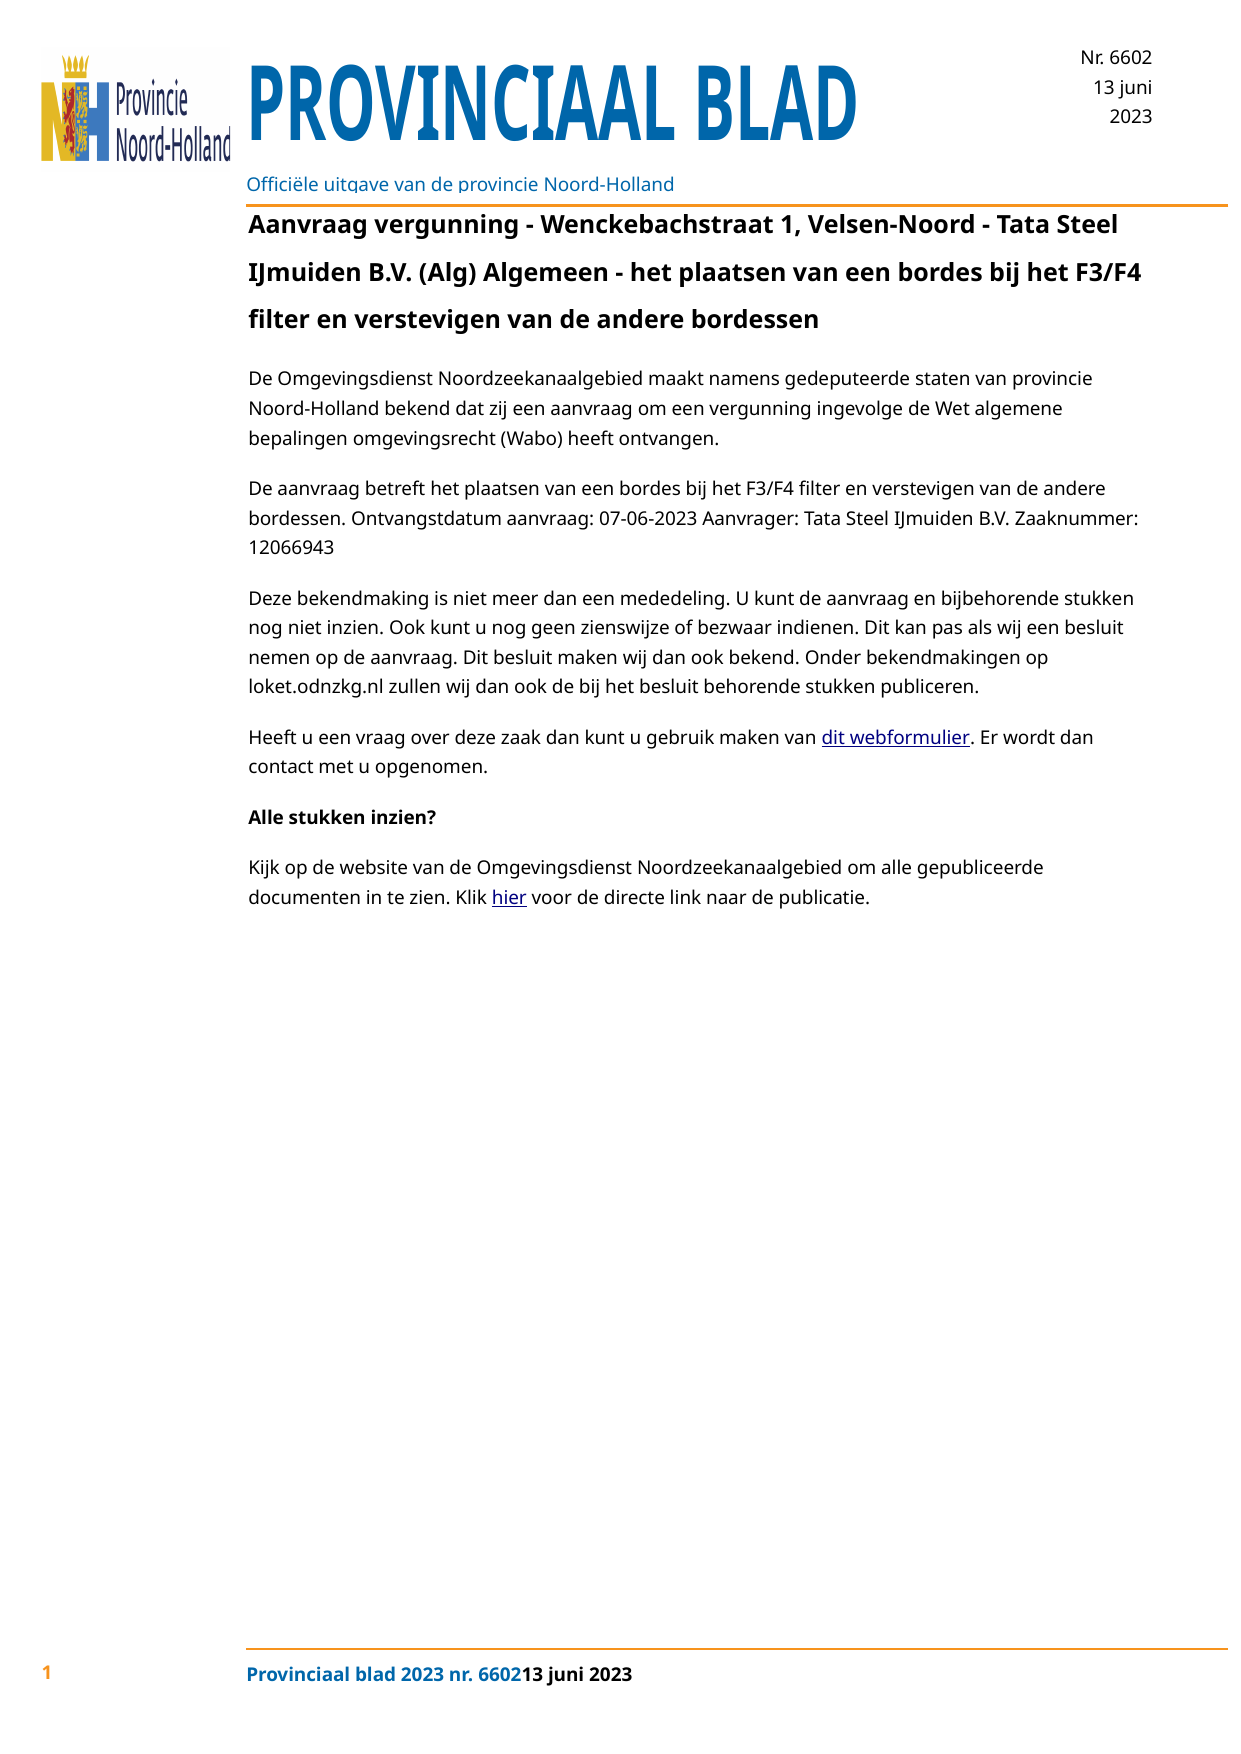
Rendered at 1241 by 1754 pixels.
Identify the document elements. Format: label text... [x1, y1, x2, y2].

text Heeft u een vraag over deze zaak dan kunt u gebruik maken van dit webformulier. Er wordt dan contact met u opgenomen. [248, 724, 1152, 779]
text Aanvraag vergunning - Wenckebachstraat 1, Velsen-Noord - Tata Steel IJmuiden B.V. (Alg) Algemeen - het plaatsen van een bordes bij het F3/F4 filter en verstevigen van de andere bordessen [248, 207, 1152, 336]
text Deze bekendmaking is niet meer dan een mededeling. U kunt de aanvraag en bijbehorende stukken nog niet inzien. Ook kunt u nog geen zienswijze of bezwaar indienen. Dit kan pas als wij een besluit nemen op de aanvraag. Dit besluit maken wij dan ook bekend. Onder bekendmakingen op loket.odnzkg.nl zullen wij dan ook de bij het besluit behorende stukken publiceren. [248, 585, 1152, 699]
picture [41, 47, 231, 172]
text De Omgevingsdienst Noordzeekanaalgebied maakt namens gedeputeerde staten van provincie Noord-Holland bekend dat zij een aanvraag om een vergunning ingevolge de Wet algemene bepalingen omgevingsrecht (Wabo) heeft ontvangen. [248, 366, 1152, 450]
text De aanvraag betreft het plaatsen van een bordes bij het F3/F4 filter en verstevigen van de andere bordessen. Ontvangstdatum aanvraag: 07-06-2023 Aanvrager: Tata Steel IJmuiden B.V. Zaaknummer: 12066943 [248, 475, 1152, 560]
text Alle stukken inzien? [248, 804, 1152, 829]
text Kijk op de website van de Omgevingsdienst Noordzeekanaalgebied om alle gepubliceerde documenten in te zien. Klik hier voor de directe link naar de publicatie. [248, 854, 1152, 909]
